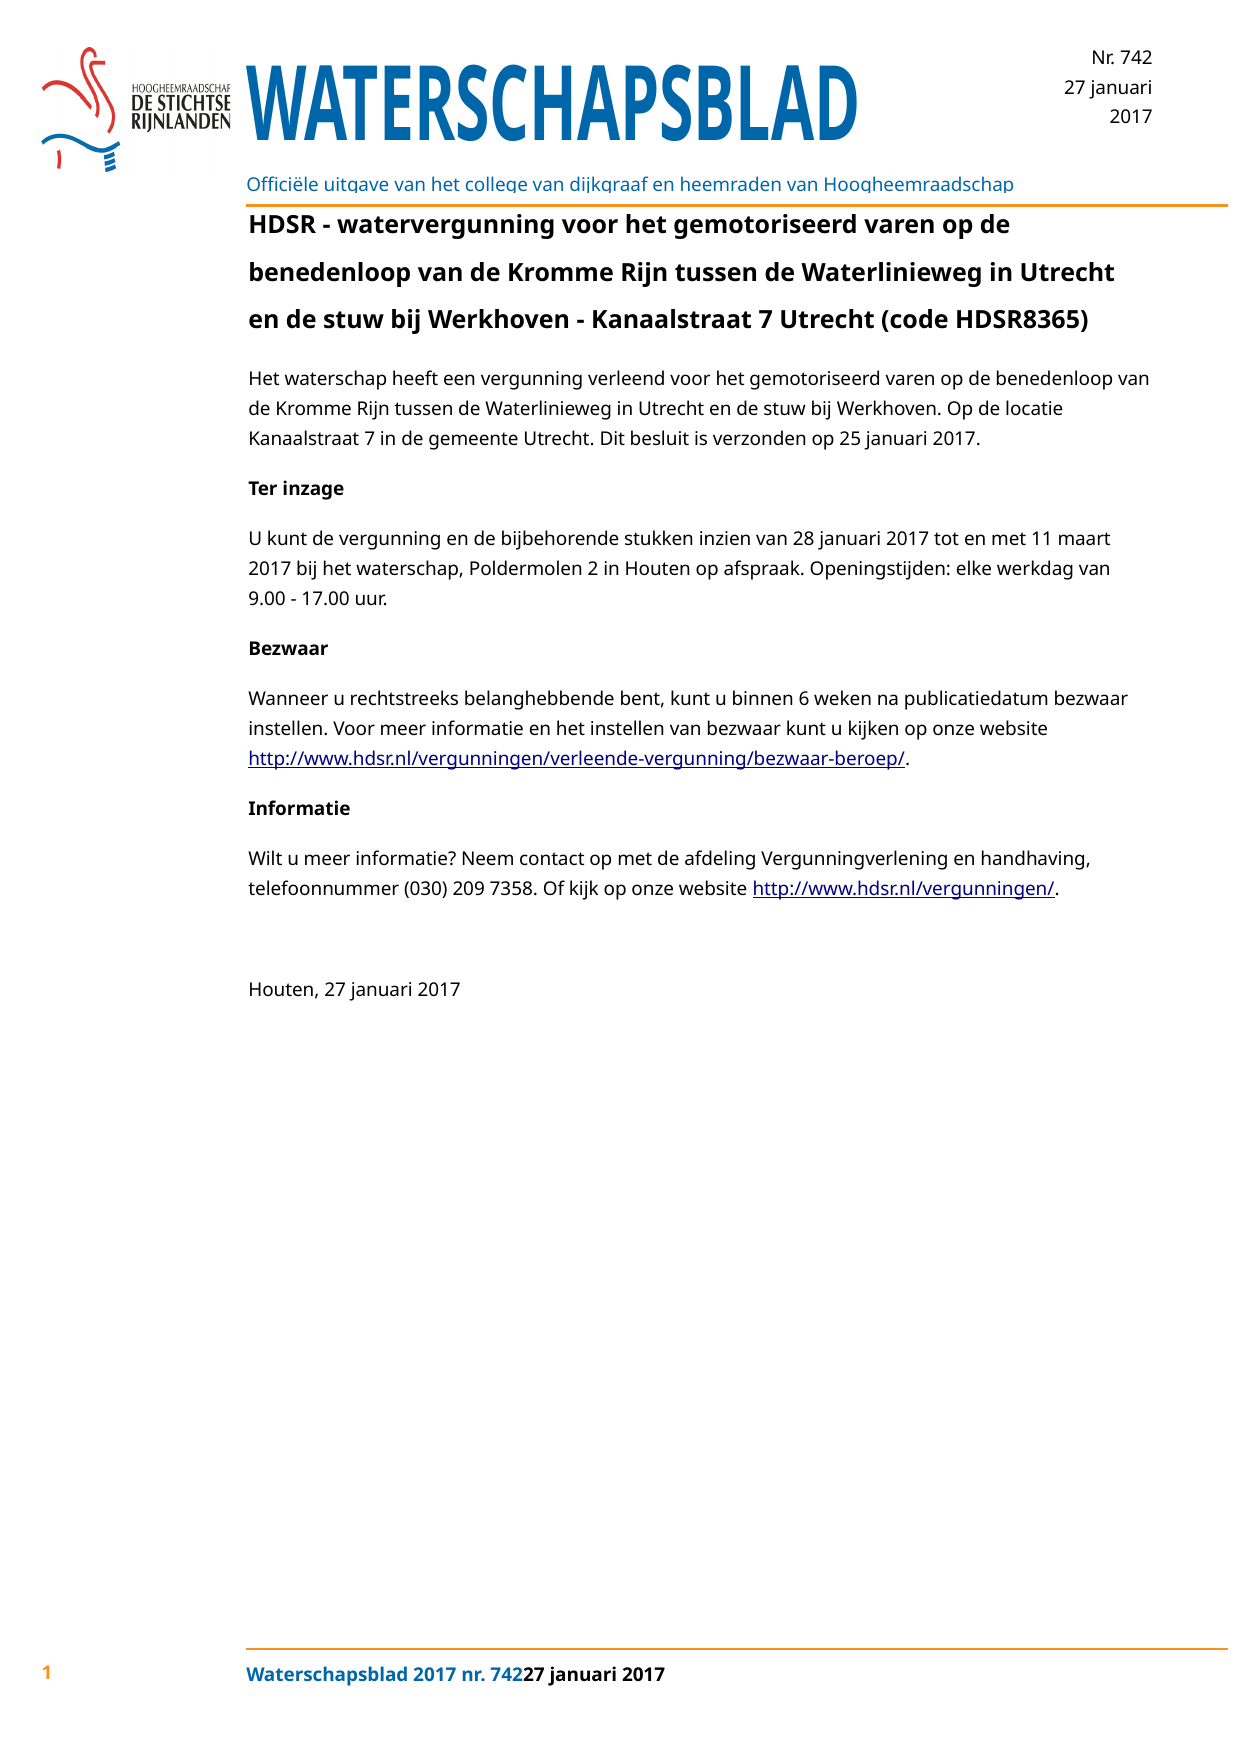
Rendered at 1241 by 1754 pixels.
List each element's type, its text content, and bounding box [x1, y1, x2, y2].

text Bezwaar [248, 635, 1152, 661]
text Wilt u meer informatie? Neem contact op met de afdeling Vergunningverlening en handhaving, telefoonnummer (030) 209 7358. Of kijk op onze website http://www.hdsr.nl/vergunningen/. [248, 846, 1152, 901]
text Het waterschap heeft een vergunning verleend voor het gemotoriseerd varen op de benedenloop van de Kromme Rijn tussen de Waterlinieweg in Utrecht en de stuw bij Werkhoven. Op de locatie Kanaalstraat 7 in de gemeente Utrecht. Dit besluit is verzonden op 25 januari 2017. [248, 366, 1152, 450]
picture [41, 47, 231, 172]
text U kunt de vergunning en de bijbehorende stukken inzien van 28 januari 2017 tot en met 11 maart 2017 bij het waterschap, Poldermolen 2 in Houten op afspraak. Openingstijden: elke werkdag van 9.00 - 17.00 uur. [248, 526, 1152, 610]
text Houten, 27 januari 2017 [248, 976, 1152, 1002]
text Ter inzage [248, 475, 1152, 501]
text HDSR - watervergunning voor het gemotoriseerd varen op de benedenloop van de Kromme Rijn tussen de Waterlinieweg in Utrecht en de stuw bij Werkhoven - Kanaalstraat 7 Utrecht (code HDSR8365) [248, 207, 1152, 336]
text Wanneer u rechtstreeks belanghebbende bent, kunt u binnen 6 weken na publicatiedatum bezwaar instellen. Voor meer informatie en het instellen van bezwaar kunt u kijken op onze website http://www.hdsr.nl/vergunningen/verleende-vergunning/bezwaar-beroep/. [248, 686, 1152, 770]
text Informatie [248, 795, 1152, 821]
